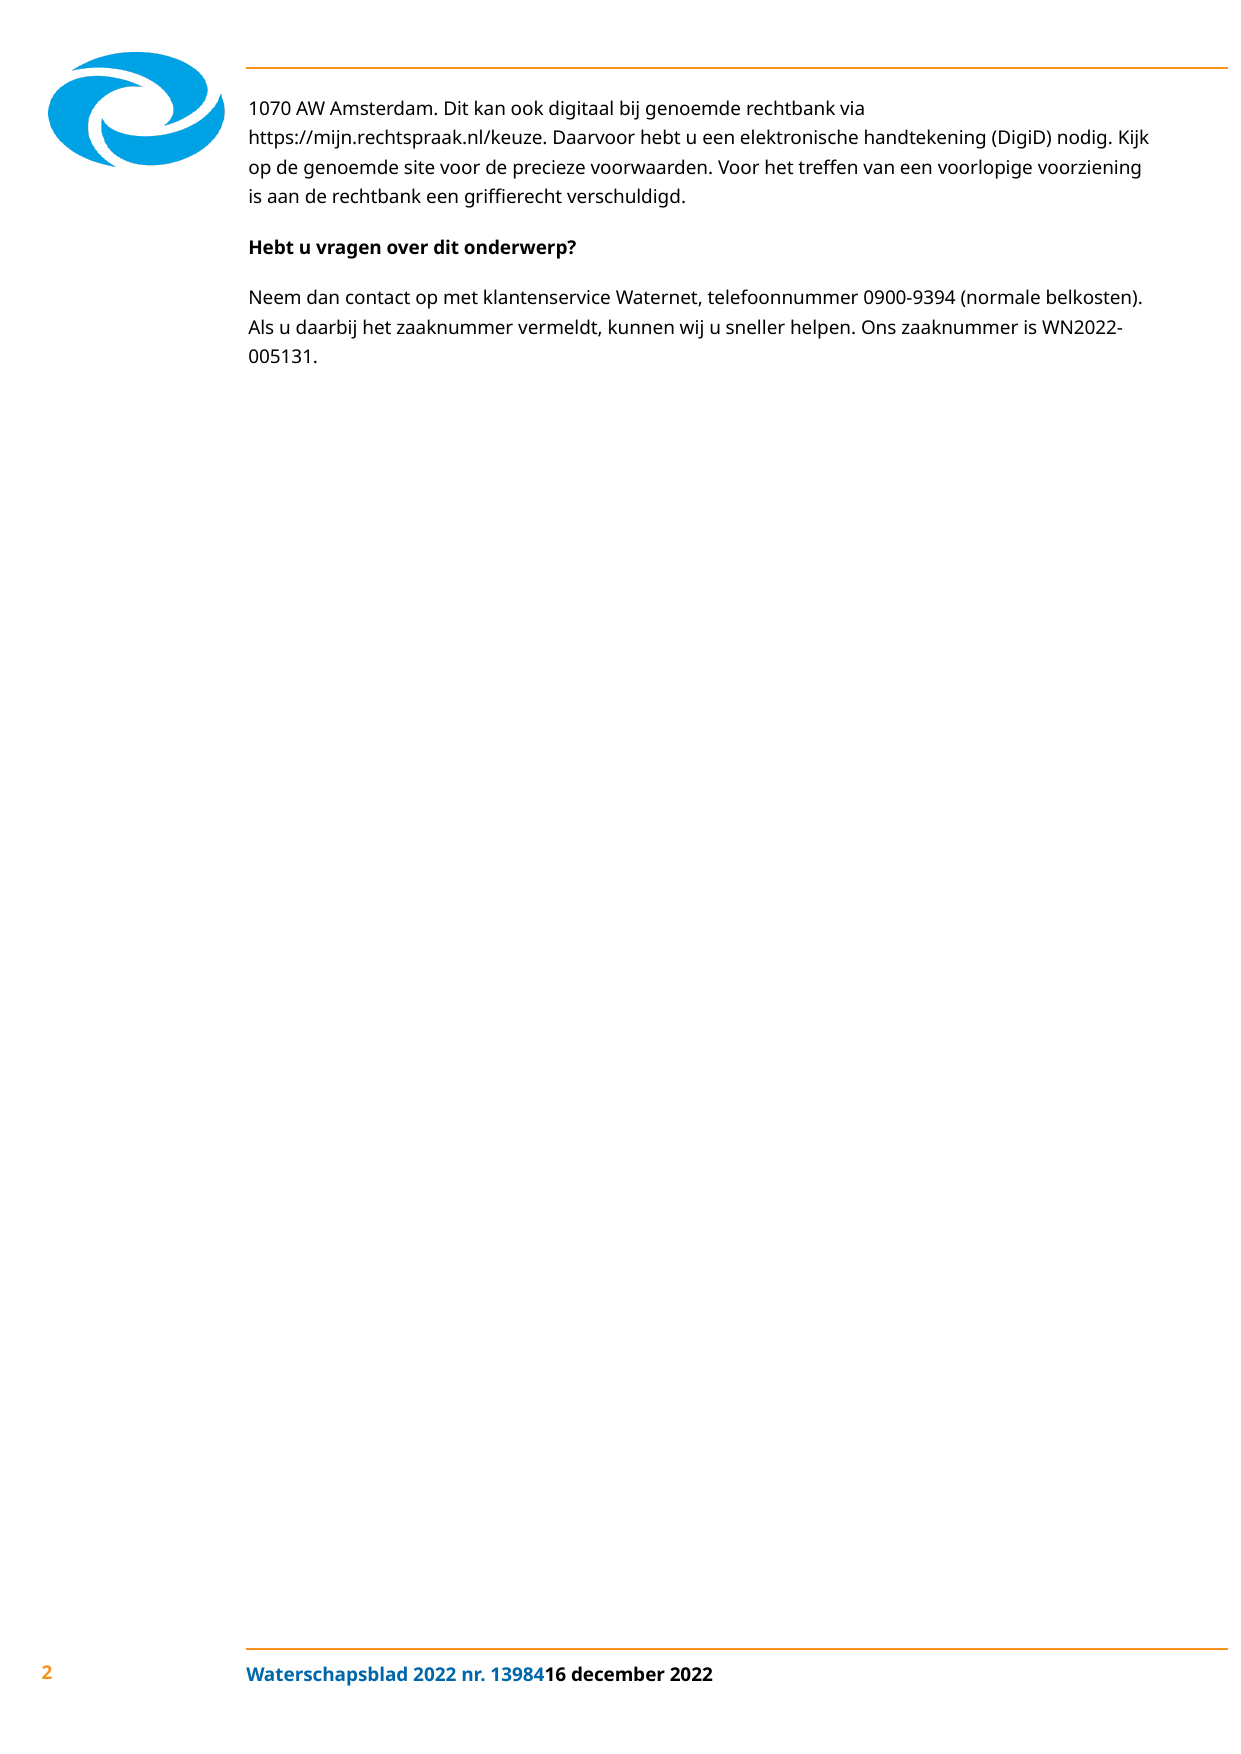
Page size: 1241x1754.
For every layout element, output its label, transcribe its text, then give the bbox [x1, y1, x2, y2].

picture [41, 47, 231, 172]
text Hebt u vragen over dit onderwerp? [248, 234, 1152, 260]
text Neem dan contact op met klantenservice Waternet, telefoonnummer 0900-9394 (normale belkosten). Als u daarbij het zaaknummer vermeldt, kunnen wij u sneller helpen. Ons zaaknummer is WN2022-005131. [248, 284, 1152, 369]
text 1070 AW Amsterdam. Dit kan ook digitaal bij genoemde rechtbank via https://mijn.rechtspraak.nl/keuze. Daarvoor hebt u een elektronische handtekening (DigiD) nodig. Kijk op de genoemde site voor de precieze voorwaarden. Voor het treffen van een voorlopige voorziening is aan de rechtbank een griffierecht verschuldigd. [248, 95, 1152, 209]
